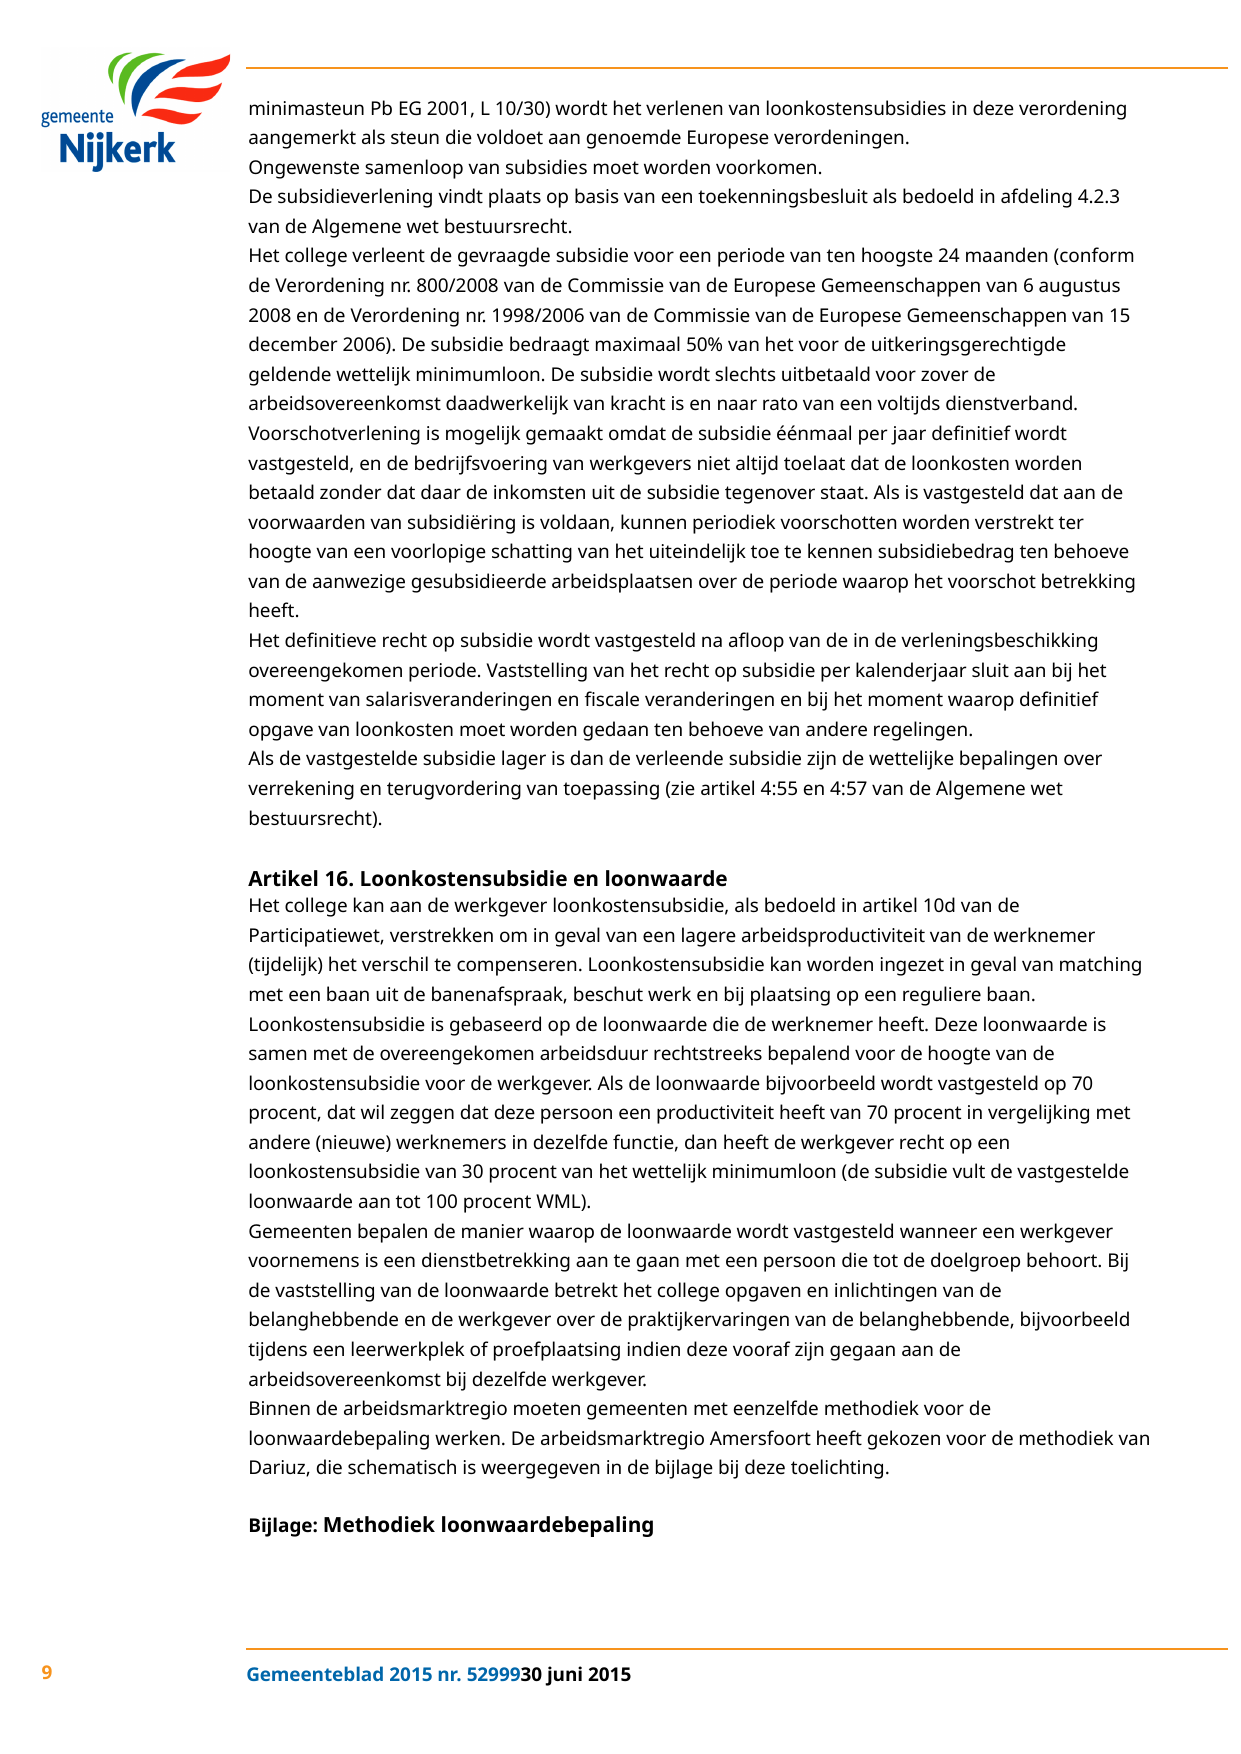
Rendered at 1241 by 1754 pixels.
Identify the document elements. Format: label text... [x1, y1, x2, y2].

text minimasteun Pb EG 2001, L 10/30) wordt het verlenen van loonkostensubsidies in deze verordening aangemerkt als steun die voldoet aan genoemde Europese verordeningen. [248, 95, 1152, 150]
text Als de vastgestelde subsidie lager is dan de verleende subsidie zijn de wettelijke bepalingen over verrekening en terugvordering van toepassing (zie artikel 4:55 en 4:57 van de Algemene wet bestuursrecht). [248, 746, 1152, 831]
text Artikel 16. Loonkostensubsidie en loonwaarde [248, 864, 1152, 892]
text Binnen de arbeidsmarktregio moeten gemeenten met eenzelfde methodiek voor de loonwaardebepaling werken. De arbeidsmarktregio Amersfoort heeft gekozen voor de methodiek van Dariuz, die schematisch is weergegeven in de bijlage bij deze toelichting. [248, 1395, 1152, 1480]
text Het definitieve recht op subsidie wordt vastgesteld na afloop van de in de verleningsbeschikking overeengekomen periode. Vaststelling van het recht op subsidie per kalenderjaar sluit aan bij het moment van salarisveranderingen en fiscale veranderingen en bij het moment waarop definitief opgave van loonkosten moet worden gedaan ten behoeve van andere regelingen. [248, 627, 1152, 742]
text Voorschotverlening is mogelijk gemaakt omdat de subsidie éénmaal per jaar definitief wordt vastgesteld, en de bedrijfsvoering van werkgevers niet altijd toelaat dat de loonkosten worden betaald zonder dat daar de inkomsten uit de subsidie tegenover staat. Als is vastgesteld dat aan de voorwaarden van subsidiëring is voldaan, kunnen periodiek voorschotten worden verstrekt ter hoogte van een voorlopige schatting van het uiteindelijk toe te kennen subsidiebedrag ten behoeve van de aanwezige gesubsidieerde arbeidsplaatsen over de periode waarop het voorschot betrekking heeft. [248, 420, 1152, 623]
text De subsidieverlening vindt plaats op basis van een toekenningsbesluit als bedoeld in afdeling 4.2.3 van de Algemene wet bestuursrecht. [248, 183, 1152, 239]
text Bijlage: Methodiek loonwaardebepaling [248, 1510, 1152, 1538]
text Loonkostensubsidie is gebaseerd op de loonwaarde die de werknemer heeft. Deze loonwaarde is samen met de overeengekomen arbeidsduur rechtstreeks bepalend voor de hoogte van de loonkostensubsidie voor de werkgever. Als de loonwaarde bijvoorbeeld wordt vastgesteld op 70 procent, dat wil zeggen dat deze persoon een productiviteit heeft van 70 procent in vergelijking met andere (nieuwe) werknemers in dezelfde functie, dan heeft de werkgever recht op een loonkostensubsidie van 30 procent van het wettelijk minimumloon (de subsidie vult de vastgestelde loonwaarde aan tot 100 procent WML). [248, 1011, 1152, 1214]
text Het college kan aan de werkgever loonkostensubsidie, als bedoeld in artikel 10d van de Participatiewet, verstrekken om in geval van een lagere arbeidsproductiviteit van de werknemer (tijdelijk) het verschil te compenseren. Loonkostensubsidie kan worden ingezet in geval van matching met een baan uit de banenafspraak, beschut werk en bij plaatsing op een reguliere baan. [248, 892, 1152, 1007]
text Het college verleent de gevraagde subsidie voor een periode van ten hoogste 24 maanden (conform de Verordening nr. 800/2008 van de Commissie van de Europese Gemeenschappen van 6 augustus 2008 en de Verordening nr. 1998/2006 van de Commissie van de Europese Gemeenschappen van 15 december 2006). De subsidie bedraagt maximaal 50% van het voor de uitkeringsgerechtigde geldende wettelijk minimumloon. De subsidie wordt slechts uitbetaald voor zover de arbeidsovereenkomst daadwerkelijk van kracht is en naar rato van een voltijds dienstverband. [248, 243, 1152, 416]
text Ongewenste samenloop van subsidies moet worden voorkomen. [248, 154, 1152, 180]
text Gemeenten bepalen de manier waarop de loonwaarde wordt vastgesteld wanneer een werkgever voornemens is een dienstbetrekking aan te gaan met een persoon die tot de doelgroep behoort. Bij de vaststelling van de loonwaarde betrekt het college opgaven en inlichtingen van de belanghebbende en de werkgever over de praktijkervaringen van de belanghebbende, bijvoorbeeld tijdens een leerwerkplek of proefplaatsing indien deze vooraf zijn gegaan aan de arbeidsovereenkomst bij dezelfde werkgever. [248, 1218, 1152, 1391]
picture [41, 47, 231, 172]
